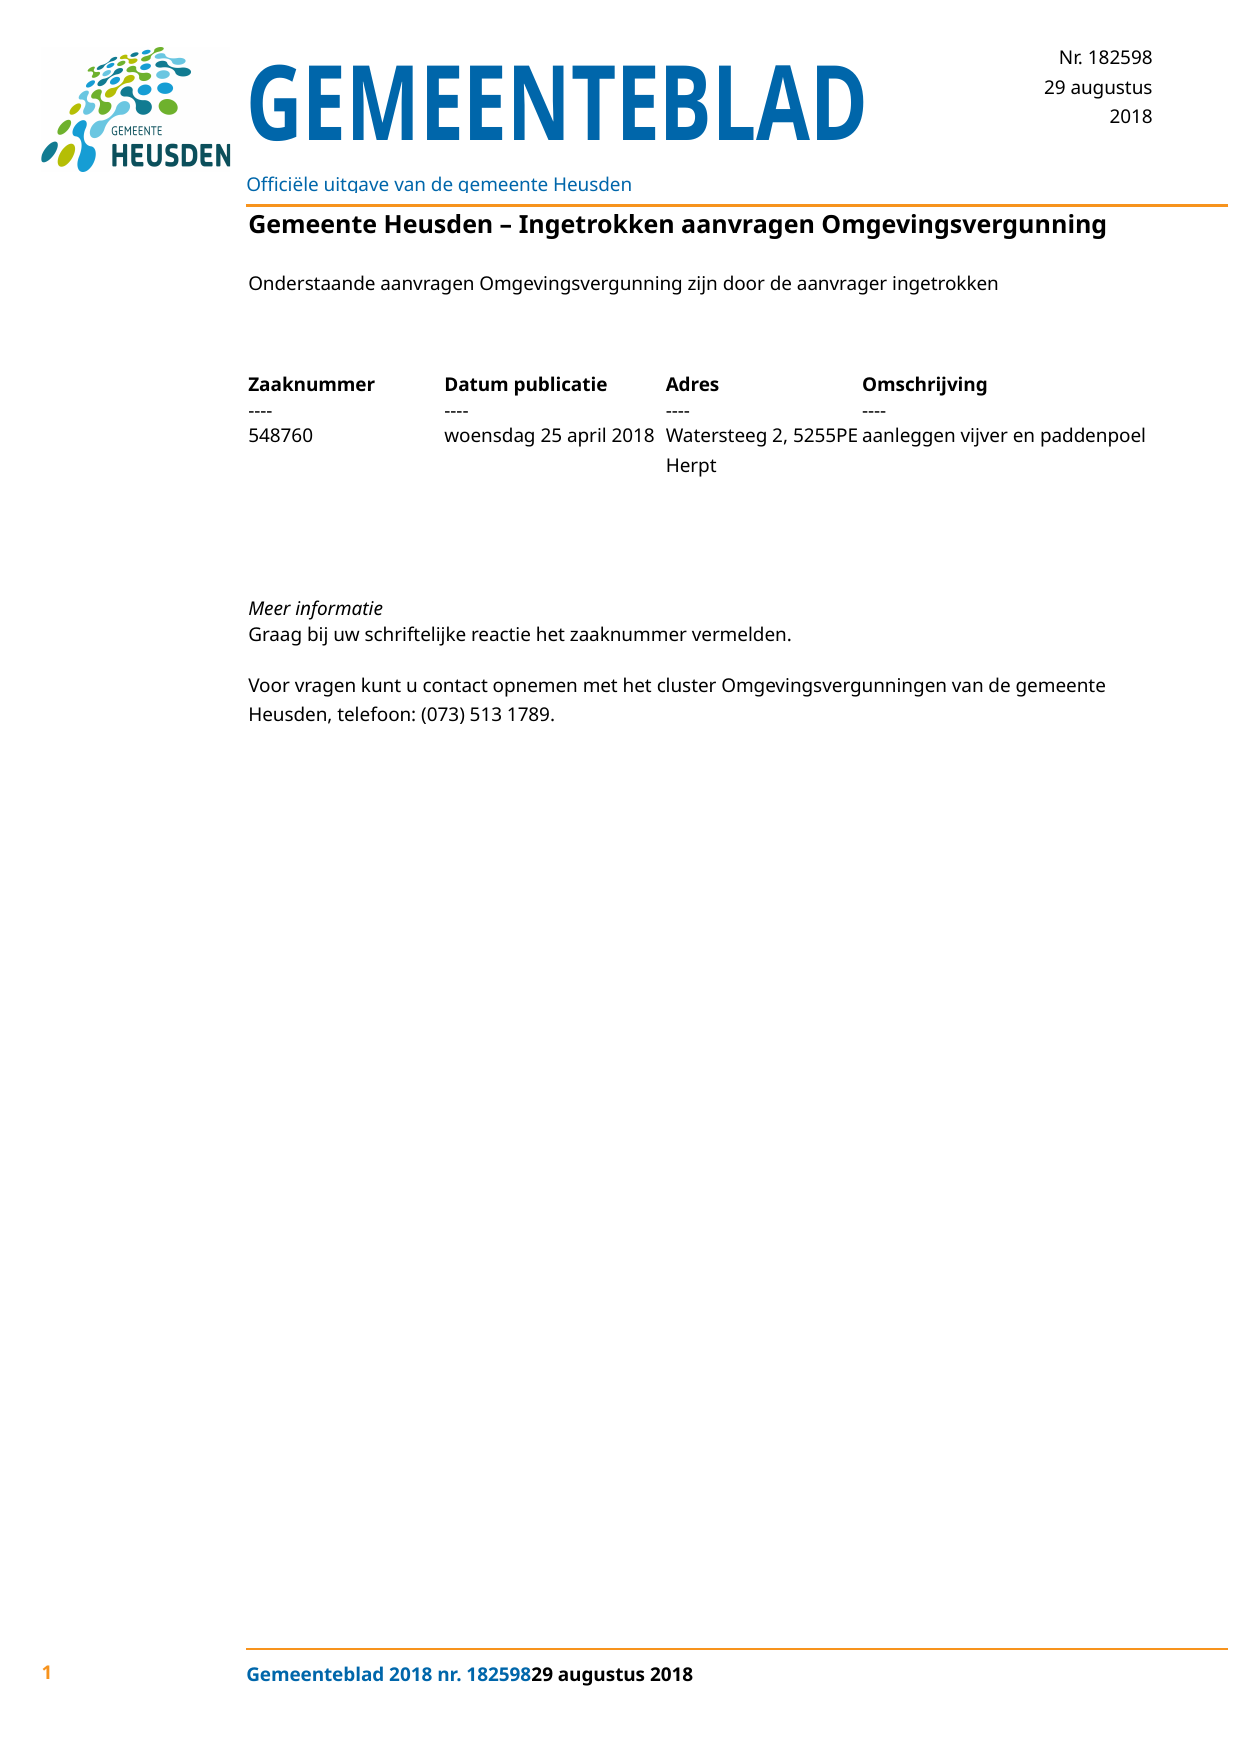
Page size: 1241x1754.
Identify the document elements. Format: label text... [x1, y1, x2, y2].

table_cell ---- [862, 397, 1152, 423]
table_header Zaaknummer [248, 371, 444, 397]
table_header Adres [666, 371, 862, 397]
table_cell ---- [666, 397, 862, 423]
table_cell 548760 [248, 423, 444, 478]
table_header Datum publicatie [444, 371, 666, 397]
text Graag bij uw schriftelijke reactie het zaaknummer vermelden. [248, 621, 1152, 647]
table_cell ---- [444, 397, 666, 423]
text Meer informatie [248, 596, 1152, 621]
table_cell Watersteeg 2, 5255PE Herpt [666, 423, 862, 478]
table_header Omschrijving [862, 371, 1152, 397]
table_cell woensdag 25 april 2018 [444, 423, 666, 478]
table_cell aanleggen vijver en paddenpoel [862, 423, 1152, 478]
table_cell ---- [248, 397, 444, 423]
text Onderstaande aanvragen Omgevingsvergunning zijn door de aanvrager ingetrokken [248, 270, 1152, 296]
text Voor vragen kunt u contact opnemen met het cluster Omgevingsvergunningen van de gemeente Heusden, telefoon: (073) 513 1789. [248, 672, 1152, 727]
picture [41, 47, 231, 172]
text Gemeente Heusden – Ingetrokken aanvragen Omgevingsvergunning [248, 207, 1152, 241]
